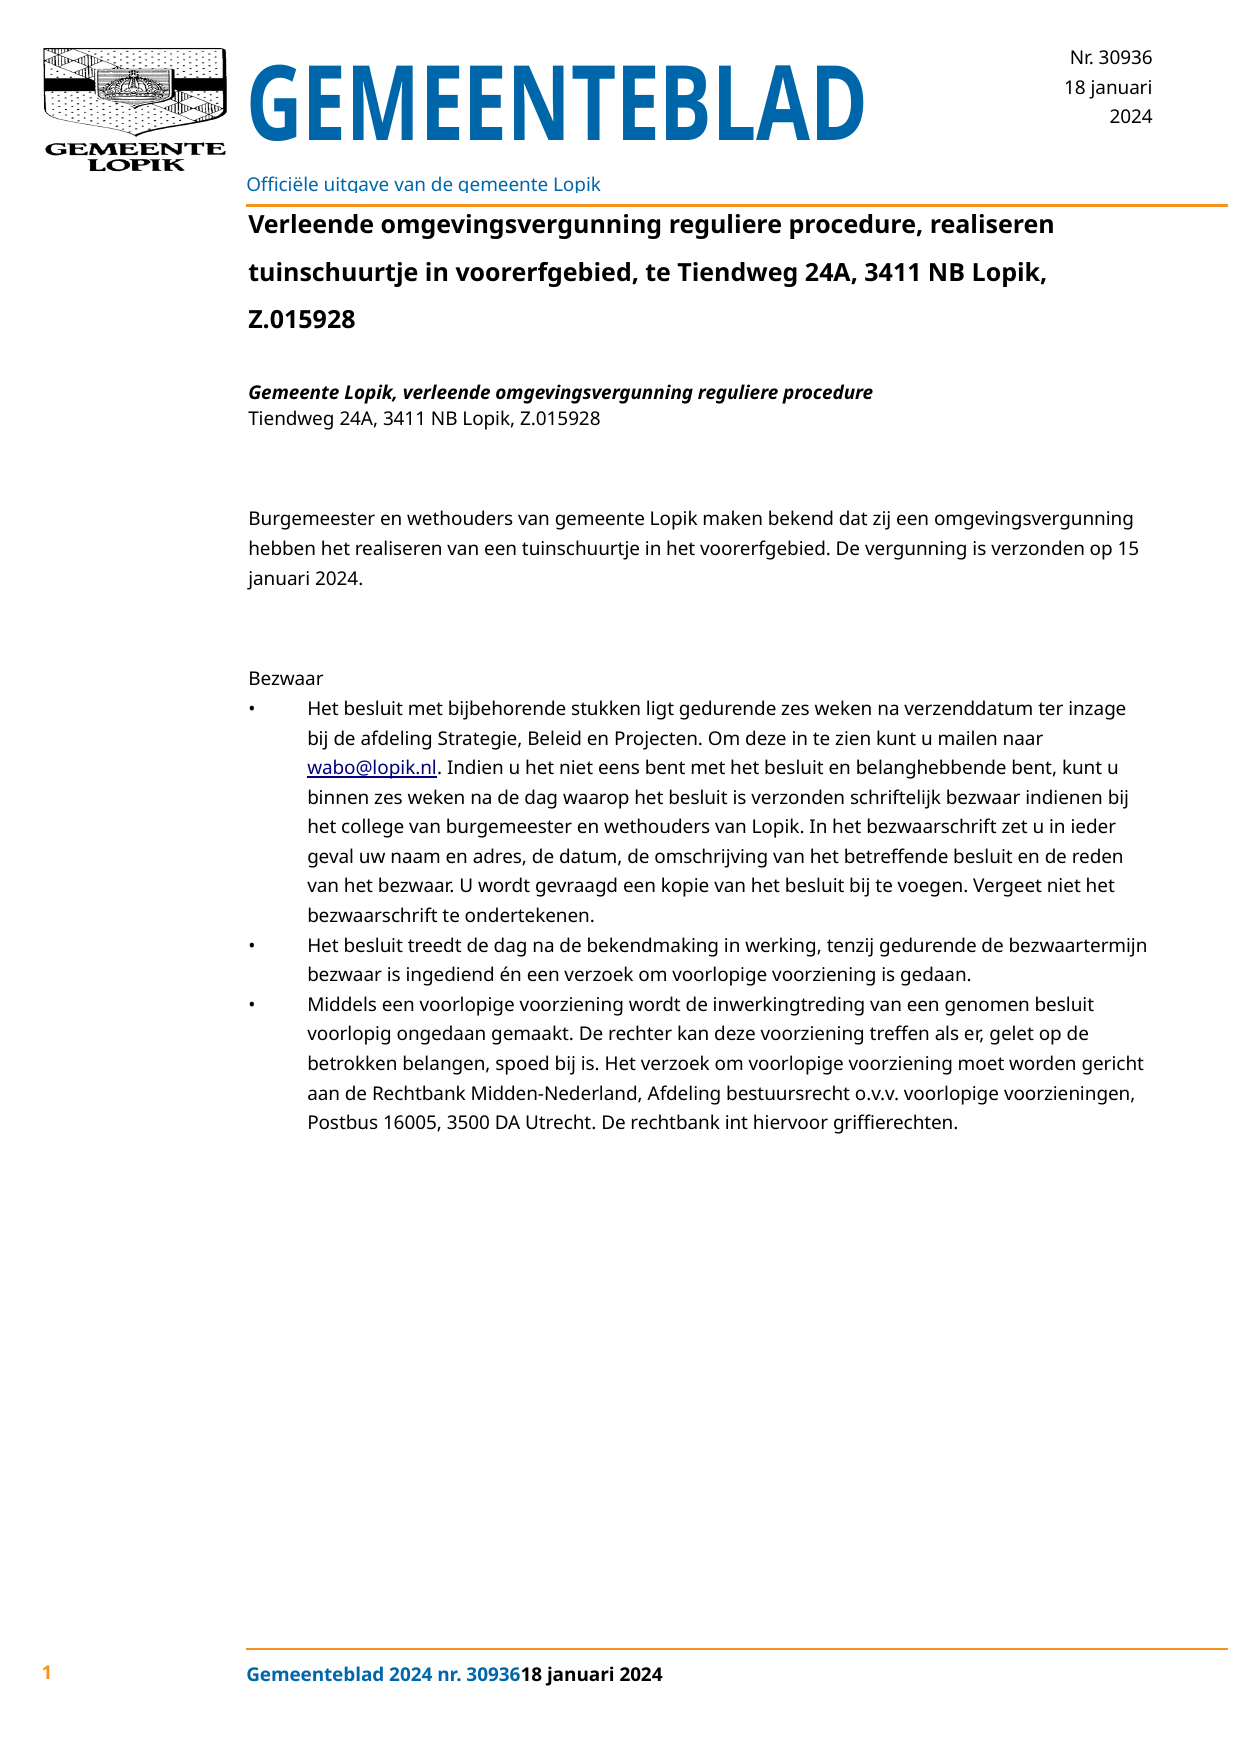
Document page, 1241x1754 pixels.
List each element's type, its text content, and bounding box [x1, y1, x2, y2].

text Tiendweg 24A, 3411 NB Lopik, Z.015928 [248, 405, 1152, 431]
list Het besluit met bijbehorende stukken ligt gedurende zes weken na verzenddatum ter inzage bij de afdeling Strategie, Beleid en Projecten. Om deze in te zien kunt u mailen naar wabo@lopik.nl. Indien u het niet eens bent met het besluit en belanghebbende bent, kunt u binnen zes weken na de dag waarop het besluit is verzonden schriftelijk bezwaar indienen bij het college van burgemeester en wethouders van Lopik. In het bezwaarschrift zet u in ieder geval uw naam en adres, de datum, de omschrijving van het betreffende besluit en de reden van het bezwaar. U wordt gevraagd een kopie van het besluit bij te voegen. Vergeet niet het bezwaarschrift te ondertekenen. [248, 695, 1152, 928]
list Middels een voorlopige voorziening wordt de inwerkingtreding van een genomen besluit voorlopig ongedaan gemaakt. De rechter kan deze voorziening treffen als er, gelet op de betrokken belangen, spoed bij is. Het verzoek om voorlopige voorziening moet worden gericht aan de Rechtbank Midden-Nederland, Afdeling bestuursrecht o.v.v. voorlopige voorzieningen, Postbus 16005, 3500 DA Utrecht. De rechtbank int hiervoor griffierechten. [248, 991, 1152, 1135]
text Gemeente Lopik, verleende omgevingsvergunning reguliere procedure [248, 379, 1152, 405]
picture [41, 47, 231, 172]
list Het besluit treedt de dag na de bekendmaking in werking, tenzij gedurende de bezwaartermijn bezwaar is ingediend én een verzoek om voorlopige voorziening is gedaan. [248, 932, 1152, 987]
text Verleende omgevingsvergunning reguliere procedure, realiseren tuinschuurtje in voorerfgebied, te Tiendweg 24A, 3411 NB Lopik, Z.015928 [248, 207, 1152, 336]
text Bezwaar [248, 666, 1152, 691]
text Burgemeester en wethouders van gemeente Lopik maken bekend dat zij een omgevingsvergunning hebben het realiseren van een tuinschuurtje in het voorerfgebied. De vergunning is verzonden op 15 januari 2024. [248, 506, 1152, 591]
